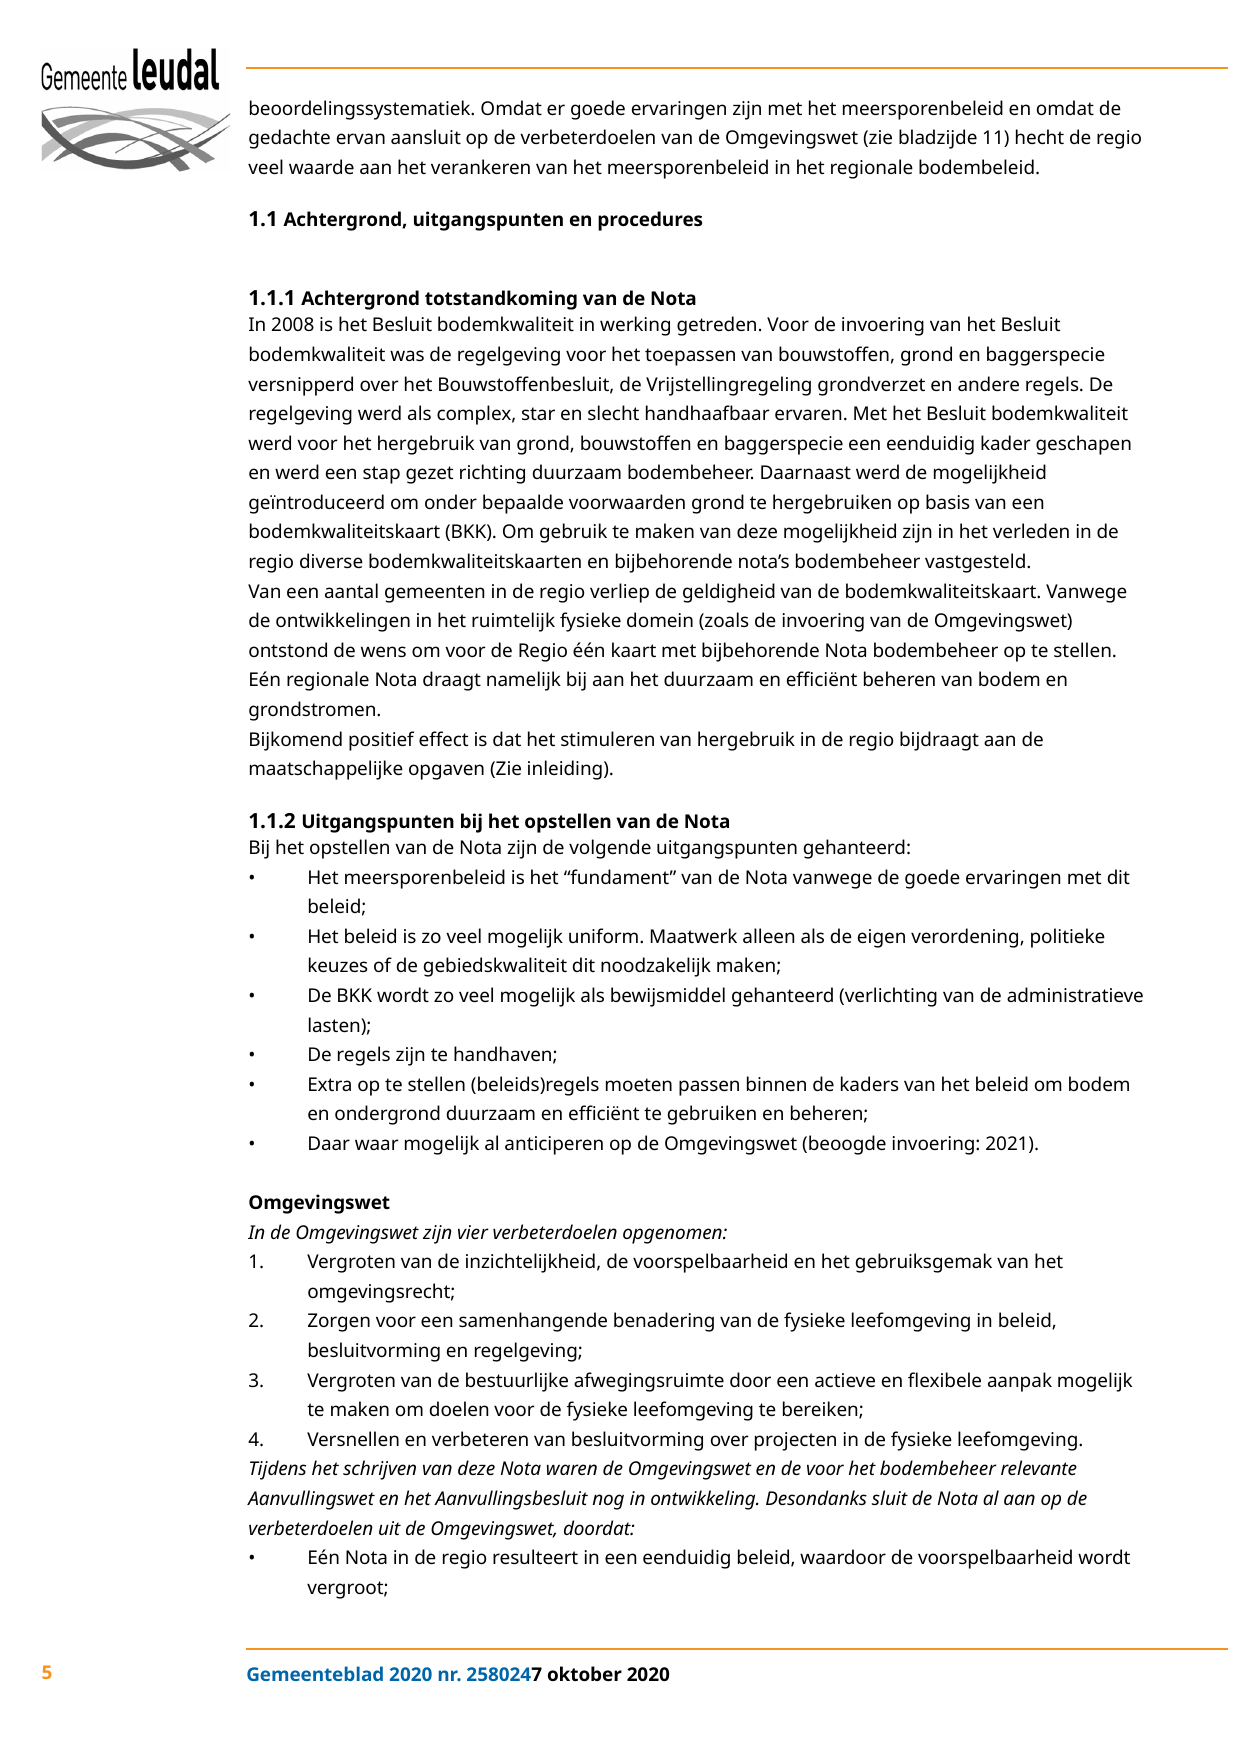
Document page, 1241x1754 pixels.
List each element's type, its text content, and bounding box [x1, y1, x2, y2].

list Zorgen voor een samenhangende benadering van de fysieke leefomgeving in beleid, besluitvorming en regelgeving; [248, 1308, 1152, 1363]
list Extra op te stellen (beleids)regels moeten passen binnen de kaders van het beleid om bodem en ondergrond duurzaam en efficiënt te gebruiken en beheren; [248, 1071, 1152, 1126]
text In 2008 is het Besluit bodemkwaliteit in werking getreden. Voor de invoering van het Besluit bodemkwaliteit was de regelgeving voor het toepassen van bouwstoffen, grond en baggerspecie versnipperd over het Bouwstoffenbesluit, de Vrijstellingregeling grondverzet en andere regels. De regelgeving werd als complex, star en slecht handhaafbaar ervaren. Met het Besluit bodemkwaliteit werd voor het hergebruik van grond, bouwstoffen en baggerspecie een eenduidig kader geschapen en werd een stap gezet richting duurzaam bodembeheer. Daarnaast werd de mogelijkheid geïntroduceerd om onder bepaalde voorwaarden grond te hergebruiken op basis van een bodemkwaliteitskaart (BKK). Om gebruik te maken van deze mogelijkheid zijn in het verleden in de regio diverse bodemkwaliteitskaarten en bijbehorende nota’s bodembeheer vastgesteld. [248, 312, 1152, 574]
list Versnellen en verbeteren van besluitvorming over projecten in de fysieke leefomgeving. [248, 1426, 1152, 1452]
list Het meersporenbeleid is het “fundament” van de Nota vanwege de goede ervaringen met dit beleid; [248, 864, 1152, 919]
text Bij het opstellen van de Nota zijn de volgende uitgangspunten gehanteerd: [248, 834, 1152, 860]
list Vergroten van de inzichtelijkheid, de voorspelbaarheid en het gebruiksgemak van het omgevingsrecht; [248, 1248, 1152, 1304]
text Bijkomend positief effect is dat het stimuleren van hergebruik in de regio bijdraagt aan de maatschappelijke opgaven (Zie inleiding). [248, 726, 1152, 781]
text 1.1.1 Achtergrond totstandkoming van de Nota [248, 283, 1152, 312]
list De regels zijn te handhaven; [248, 1041, 1152, 1067]
text beoordelingssystematiek. Omdat er goede ervaringen zijn met het meersporenbeleid en omdat de gedachte ervan aansluit op de verbeterdoelen van de Omgevingswet (zie bladzijde 11) hecht de regio veel waarde aan het verankeren van het meersporenbeleid in het regionale bodembeleid. [248, 95, 1152, 180]
picture [41, 47, 231, 172]
text Tijdens het schrijven van deze Nota waren de Omgevingswet en de voor het bodembeheer relevante Aanvullingswet en het Aanvullingsbesluit nog in ontwikkeling. Desondanks sluit de Nota al aan op de verbeterdoelen uit de Omgevingswet, doordat: [248, 1456, 1152, 1540]
list Daar waar mogelijk al anticiperen op de Omgevingswet (beoogde invoering: 2021). [248, 1130, 1152, 1156]
list Het beleid is zo veel mogelijk uniform. Maatwerk alleen als de eigen verordening, politieke keuzes of de gebiedskwaliteit dit noodzakelijk maken; [248, 923, 1152, 978]
text Omgevingswet [248, 1189, 1152, 1215]
text Van een aantal gemeenten in de regio verliep de geldigheid van de bodemkwaliteitskaart. Vanwege de ontwikkelingen in het ruimtelijk fysieke domein (zoals de invoering van de Omgevingswet) ontstond de wens om voor de Regio één kaart met bijbehorende Nota bodembeheer op te stellen. Eén regionale Nota draagt namelijk bij aan het duurzaam en efficiënt beheren van bodem en grondstromen. [248, 578, 1152, 722]
text 1.1.2 Uitgangspunten bij het opstellen van de Nota [248, 806, 1152, 834]
list Vergroten van de bestuurlijke afwegingsruimte door een actieve en flexibele aanpak mogelijk te maken om doelen voor de fysieke leefomgeving te bereiken; [248, 1367, 1152, 1422]
text In de Omgevingswet zijn vier verbeterdoelen opgenomen: [248, 1219, 1152, 1244]
text 1.1 Achtergrond, uitgangspunten en procedures [248, 204, 1152, 233]
list Eén Nota in de regio resulteert in een eenduidig beleid, waardoor de voorspelbaarheid wordt vergroot; [248, 1544, 1152, 1599]
list De BKK wordt zo veel mogelijk als bewijsmiddel gehanteerd (verlichting van de administratieve lasten); [248, 982, 1152, 1037]
